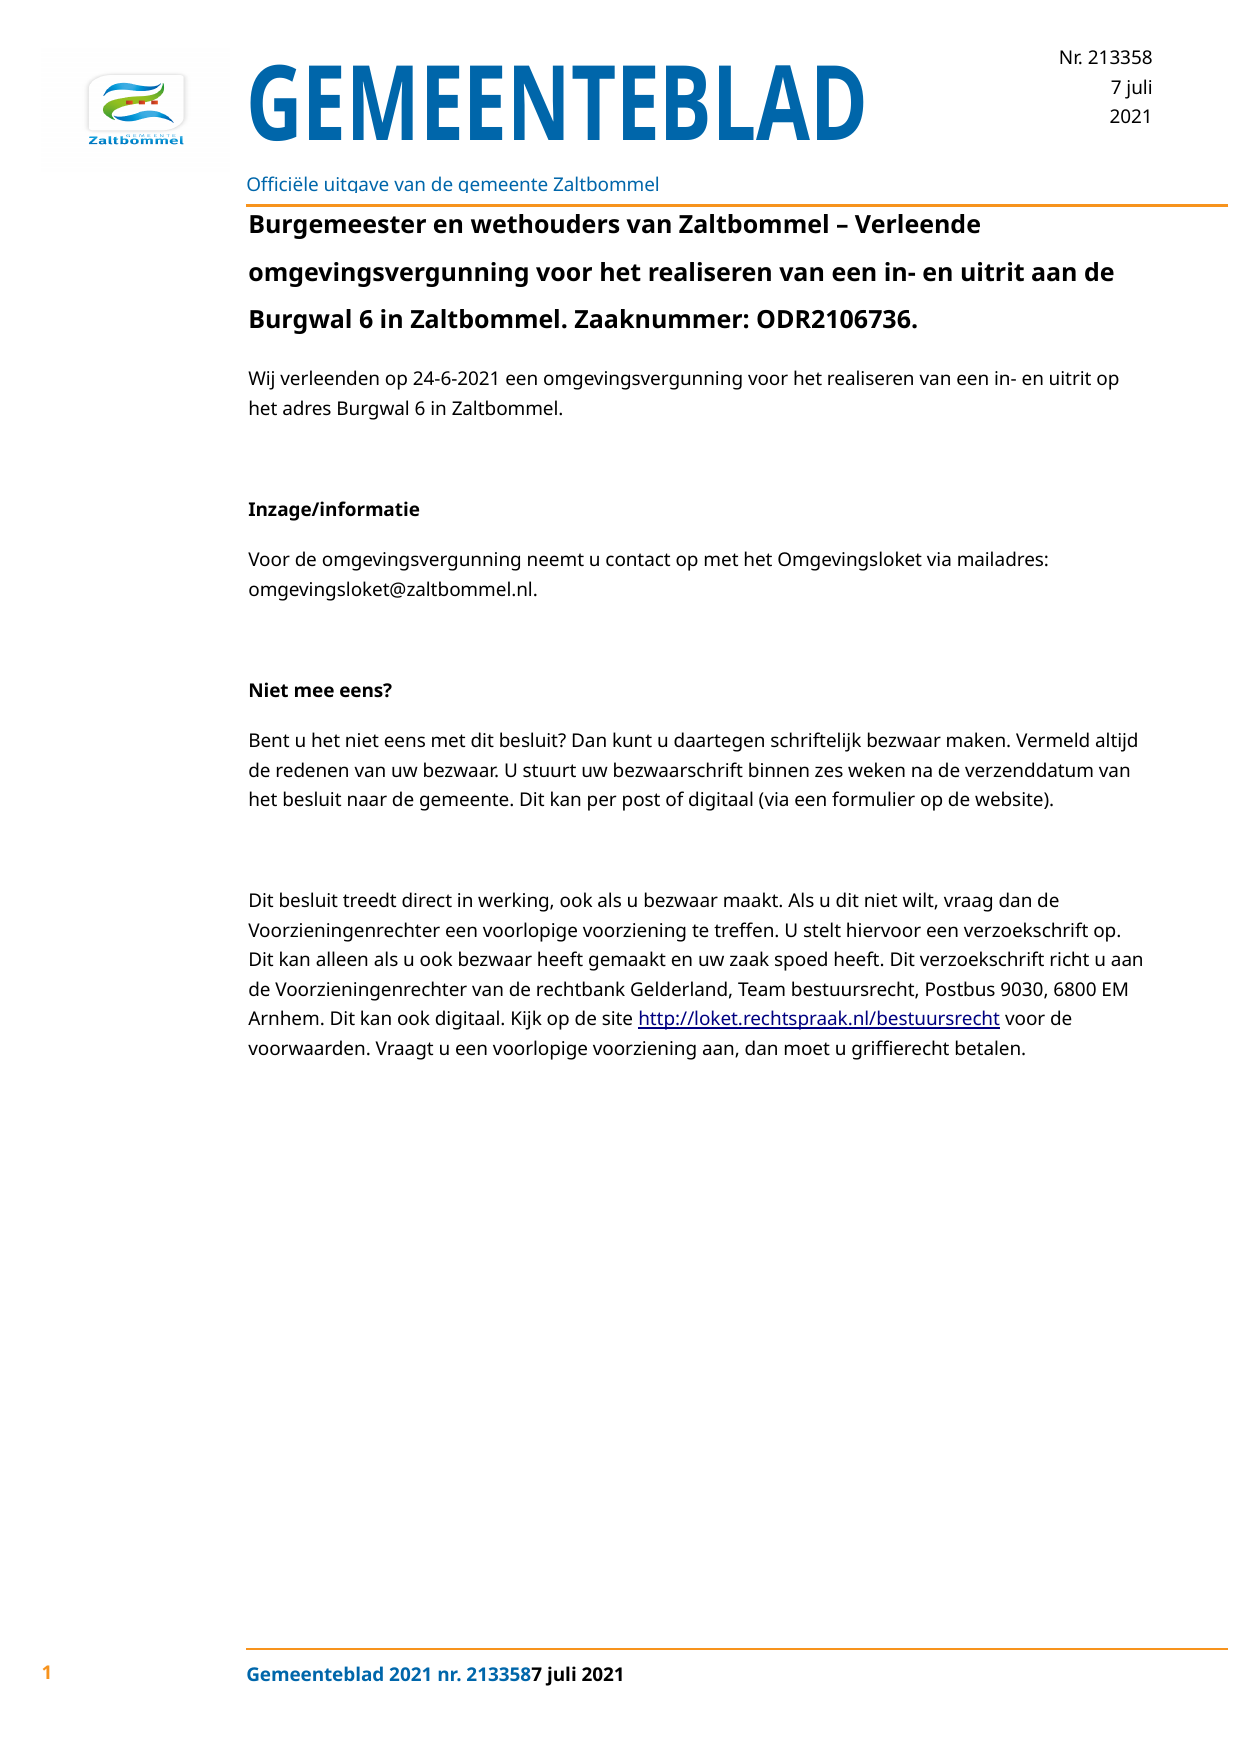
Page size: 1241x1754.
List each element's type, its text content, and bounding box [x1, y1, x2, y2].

picture [41, 47, 231, 172]
text Niet mee eens? [248, 677, 1152, 702]
text Burgemeester en wethouders van Zaltbommel – Verleende omgevingsvergunning voor het realiseren van een in- en uitrit aan de Burgwal 6 in Zaltbommel. Zaaknummer: ODR2106736. [248, 207, 1152, 336]
text Dit besluit treedt direct in werking, ook als u bezwaar maakt. Als u dit niet wilt, vraag dan de Voorzieningenrechter een voorlopige voorziening te treffen. U stelt hiervoor een verzoekschrift op. Dit kan alleen als u ook bezwaar heeft gemaakt en uw zaak spoed heeft. Dit verzoekschrift richt u aan de Voorzieningenrechter van de rechtbank Gelderland, Team bestuursrecht, Postbus 9030, 6800 EM Arnhem. Dit kan ook digitaal. Kijk op de site http://loket.rechtspraak.nl/bestuursrecht voor de voorwaarden. Vraagt u een voorlopige voorziening aan, dan moet u griffierecht betalen. [248, 887, 1152, 1061]
text Inzage/informatie [248, 496, 1152, 522]
text Bent u het niet eens met dit besluit? Dan kunt u daartegen schriftelijk bezwaar maken. Vermeld altijd de redenen van uw bezwaar. U stuurt uw bezwaarschrift binnen zes weken na de verzenddatum van het besluit naar de gemeente. Dit kan per post of digitaal (via een formulier op de website). [248, 727, 1152, 812]
text Voor de omgevingsvergunning neemt u contact op met het Omgevingsloket via mailadres: omgevingsloket@zaltbommel.nl. [248, 546, 1152, 602]
text Wij verleenden op 24-6-2021 een omgevingsvergunning voor het realiseren van een in- en uitrit op het adres Burgwal 6 in Zaltbommel. [248, 366, 1152, 421]
